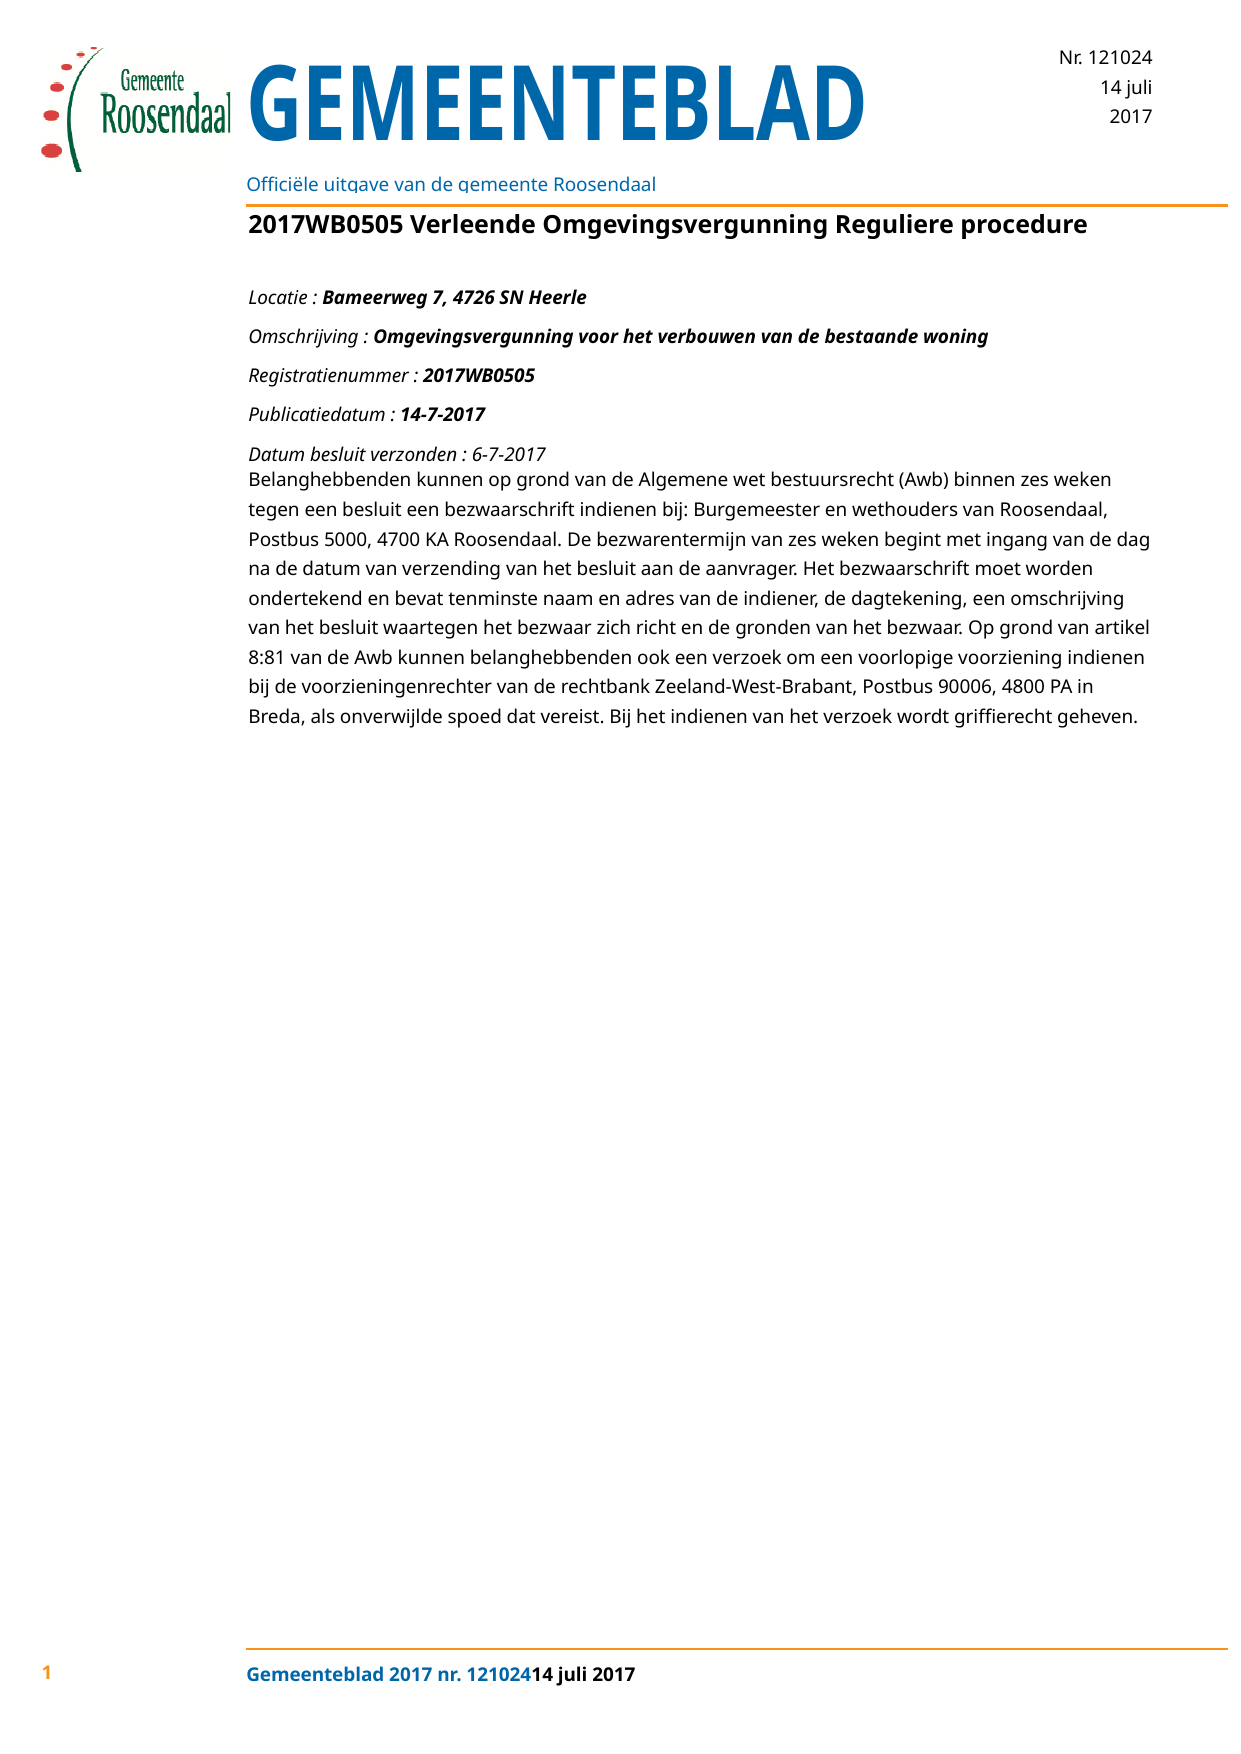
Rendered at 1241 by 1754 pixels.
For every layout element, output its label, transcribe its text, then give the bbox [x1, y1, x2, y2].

text 2017WB0505 Verleende Omgevingsvergunning Reguliere procedure [248, 207, 1152, 241]
text Registratienummer : 2017WB0505 [248, 362, 1152, 388]
text Publicatiedatum : 14-7-2017 [248, 402, 1152, 427]
text Datum besluit verzonden : 6-7-2017 [248, 441, 1152, 467]
picture [41, 47, 231, 172]
text Locatie : Bameerweg 7, 4726 SN Heerle [248, 284, 1152, 309]
text Omschrijving : Omgevingsvergunning voor het verbouwen van de bestaande woning [248, 323, 1152, 349]
text Belanghebbenden kunnen op grond van de Algemene wet bestuursrecht (Awb) binnen zes weken tegen een besluit een bezwaarschrift indienen bij: Burgemeester en wethouders van Roosendaal, Postbus 5000, 4700 KA Roosendaal. De bezwarentermijn van zes weken begint met ingang van de dag na de datum van verzending van het besluit aan de aanvrager. Het bezwaarschrift moet worden ondertekend en bevat tenminste naam en adres van de indiener, de dagtekening, een omschrijving van het besluit waartegen het bezwaar zich richt en de gronden van het bezwaar. Op grond van artikel 8:81 van de Awb kunnen belanghebbenden ook een verzoek om een voorlopige voorziening indienen bij de voorzieningenrechter van de rechtbank Zeeland-West-Brabant, Postbus 90006, 4800 PA in Breda, als onverwijlde spoed dat vereist. Bij het indienen van het verzoek wordt griffierecht geheven. [248, 467, 1152, 729]
